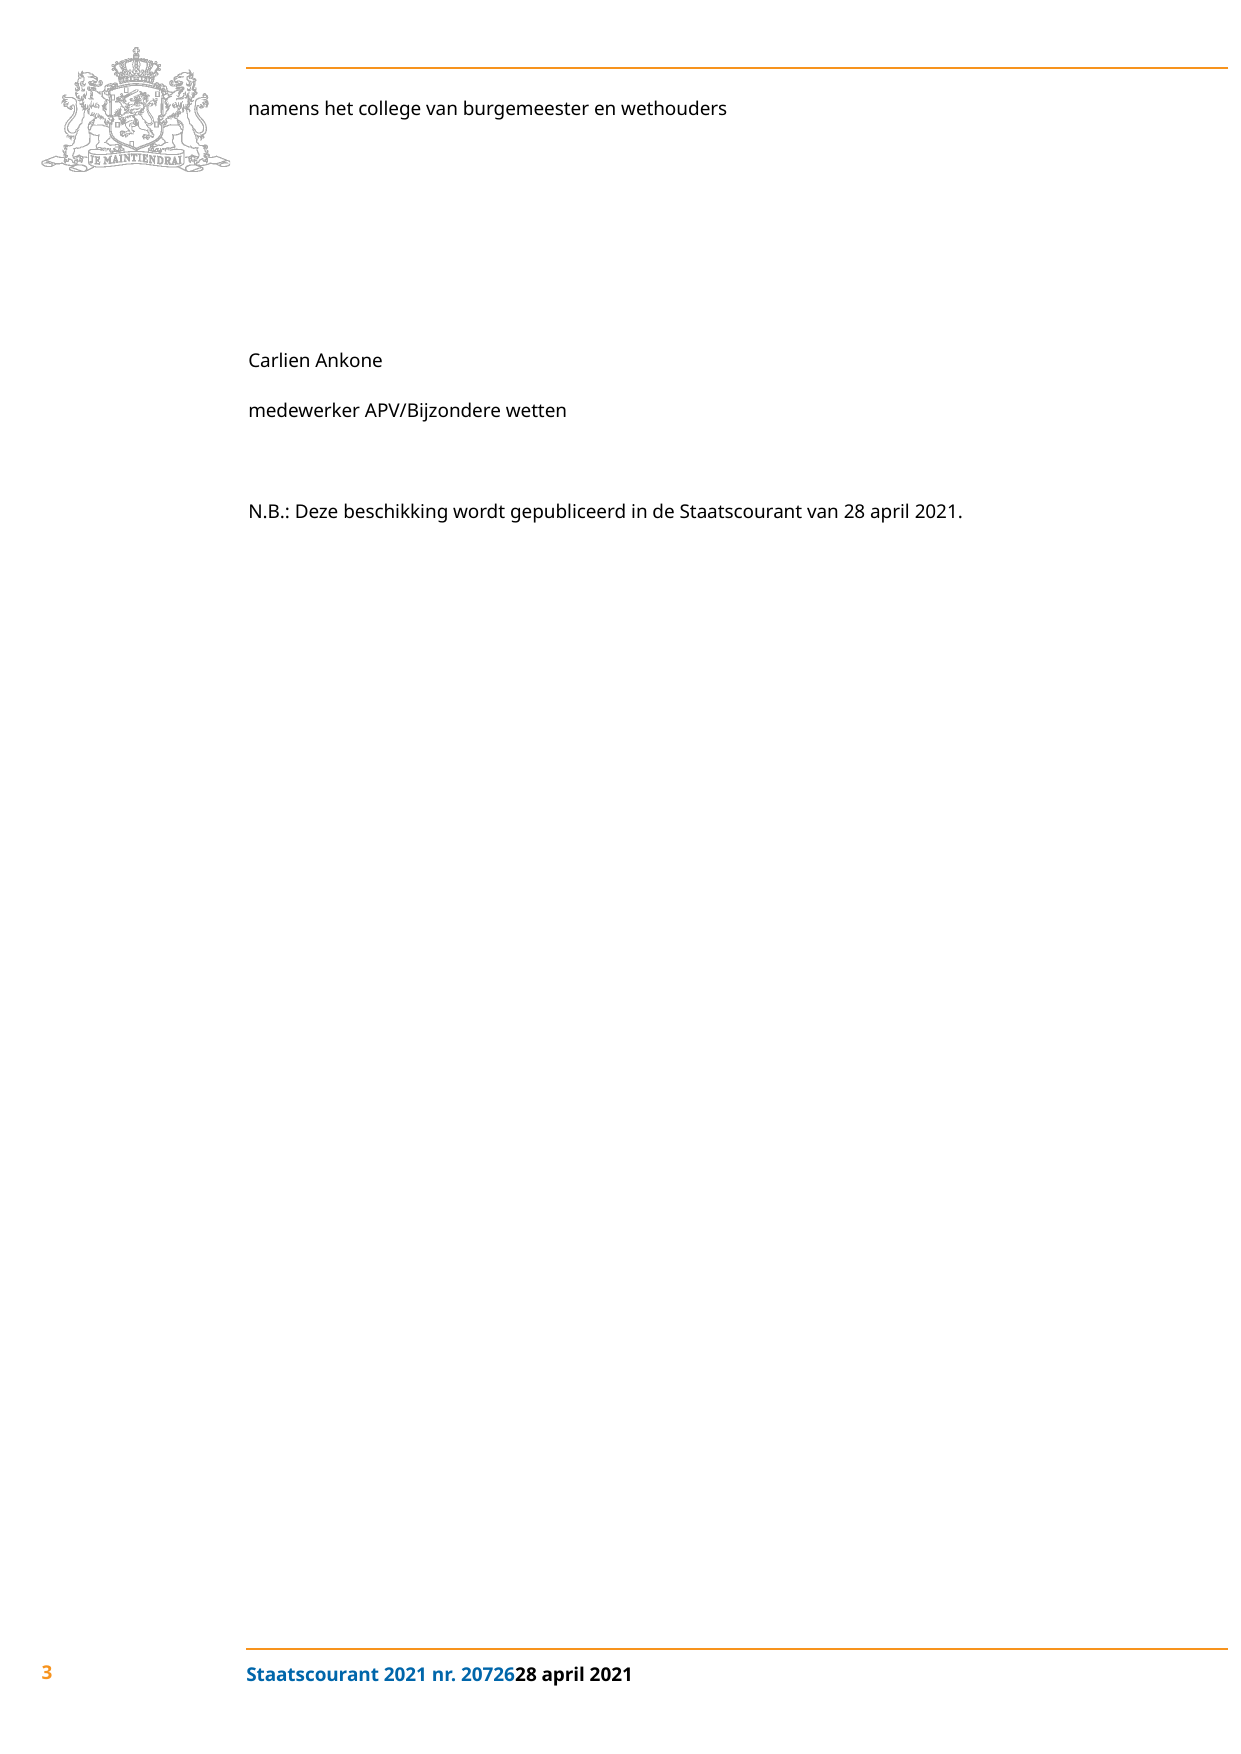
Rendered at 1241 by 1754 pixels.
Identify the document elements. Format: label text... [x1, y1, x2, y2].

picture [41, 47, 231, 172]
text namens het college van burgemeester en wethouders [248, 95, 1152, 121]
text Carlien Ankone [248, 347, 1152, 373]
text N.B.: Deze beschikking wordt gepubliceerd in de Staatscourant van 28 april 2021. [248, 498, 1152, 524]
text medewerker APV/Bijzondere wetten [248, 397, 1152, 423]
